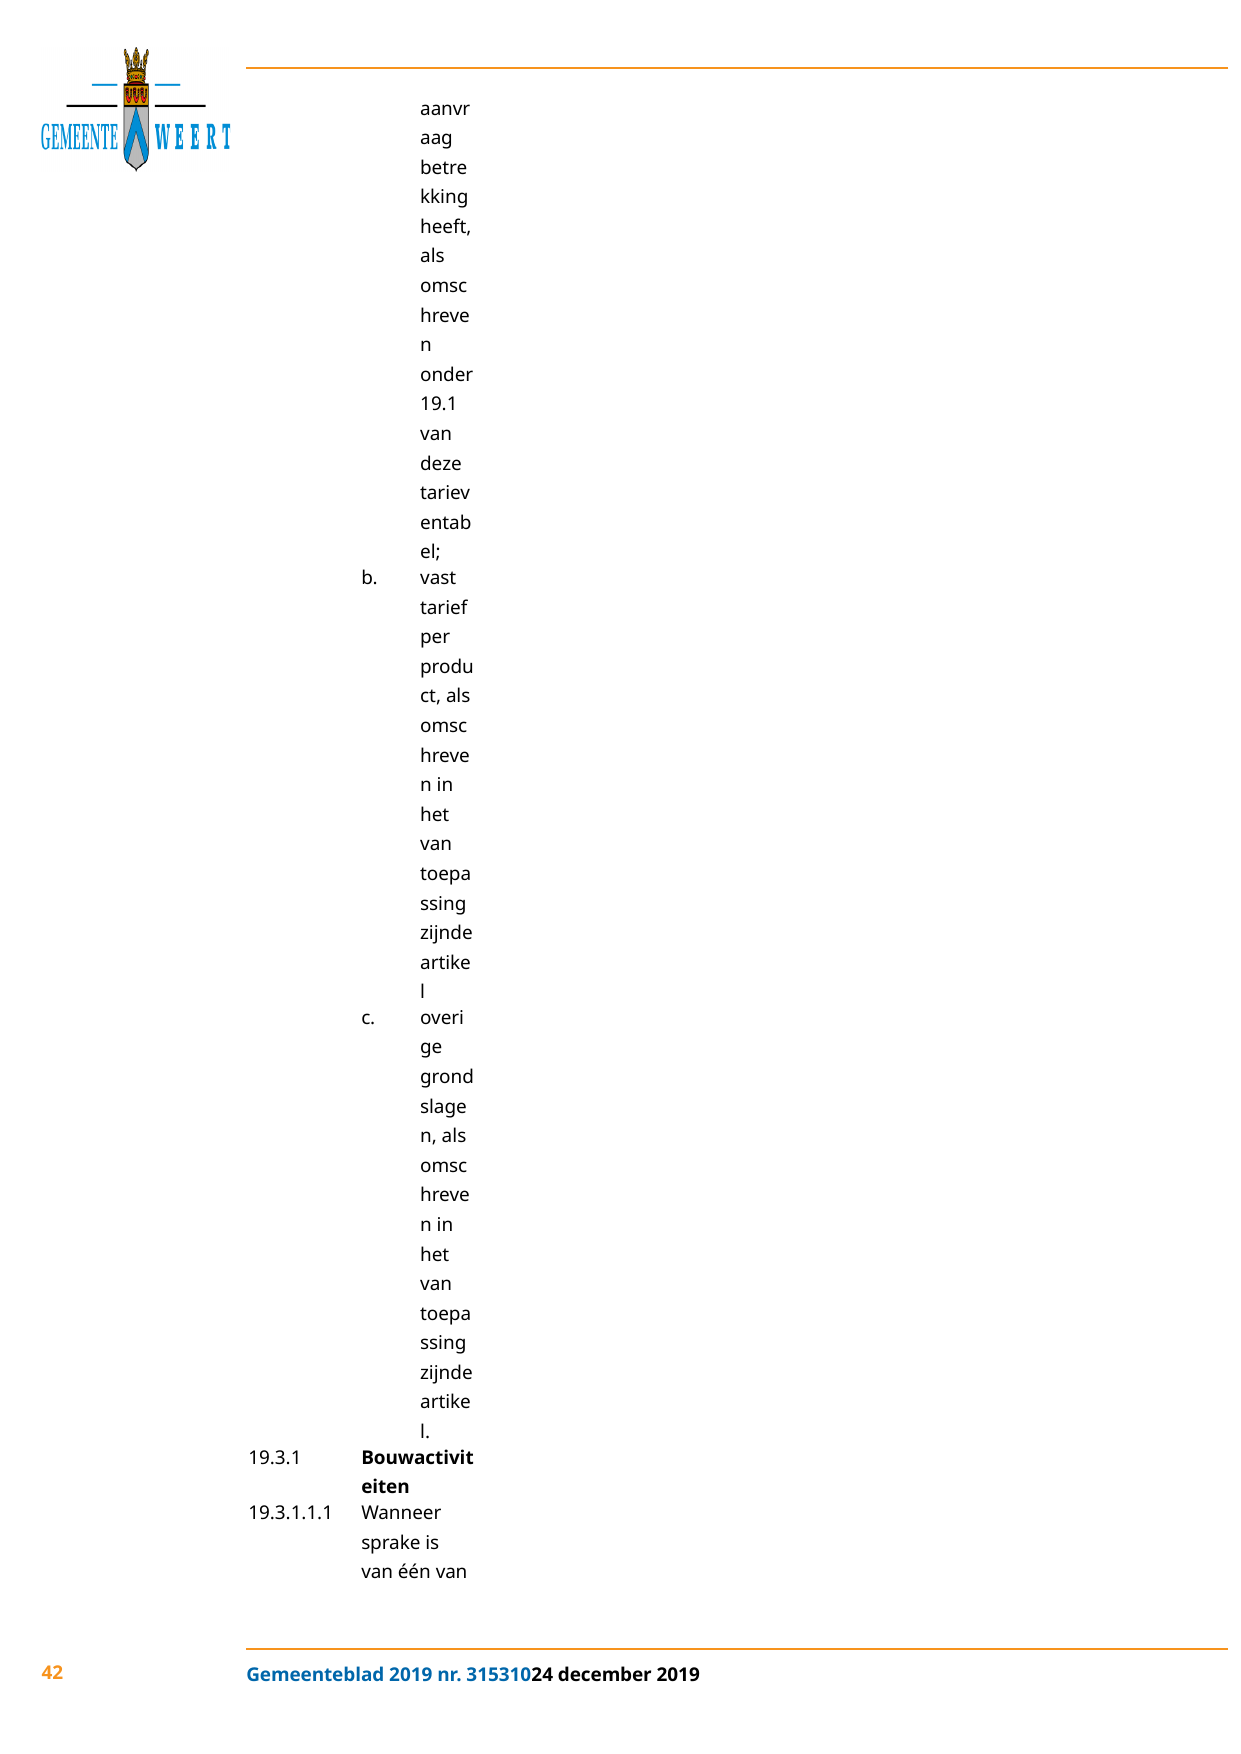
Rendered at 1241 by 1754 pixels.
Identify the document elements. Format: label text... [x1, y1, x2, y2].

table_cell aanvraag betrekking heeft, als omschreven onder 19.1 van deze tarieventabel; [361, 95, 474, 564]
table_cell [248, 1004, 361, 1444]
table_cell [248, 564, 361, 1004]
picture [41, 47, 231, 172]
table_cell [248, 95, 361, 564]
table_cell [587, 564, 700, 1004]
table_cell [474, 1499, 587, 1584]
table_cell 19.3.1.1.1 [248, 1499, 361, 1584]
table_cell 19.3.1 [248, 1444, 361, 1499]
table_cell [587, 95, 700, 564]
table_cell Bouwactiviteiten [361, 1444, 474, 1499]
table_cell overige grondslagen, als omschreven in het van toepassing zijnde artikel. [361, 1004, 474, 1444]
table_cell [474, 564, 587, 1004]
table_cell [587, 1499, 700, 1584]
table_cell [474, 1444, 587, 1499]
table_cell [587, 1004, 700, 1444]
table_cell [474, 95, 587, 564]
table_cell [474, 1004, 587, 1444]
table_cell [587, 1444, 700, 1499]
table_cell Wanneer sprake is van één van [361, 1499, 474, 1584]
table_cell vast tarief per product, als omschreven in het van toepassing zijnde artikel [361, 564, 474, 1004]
